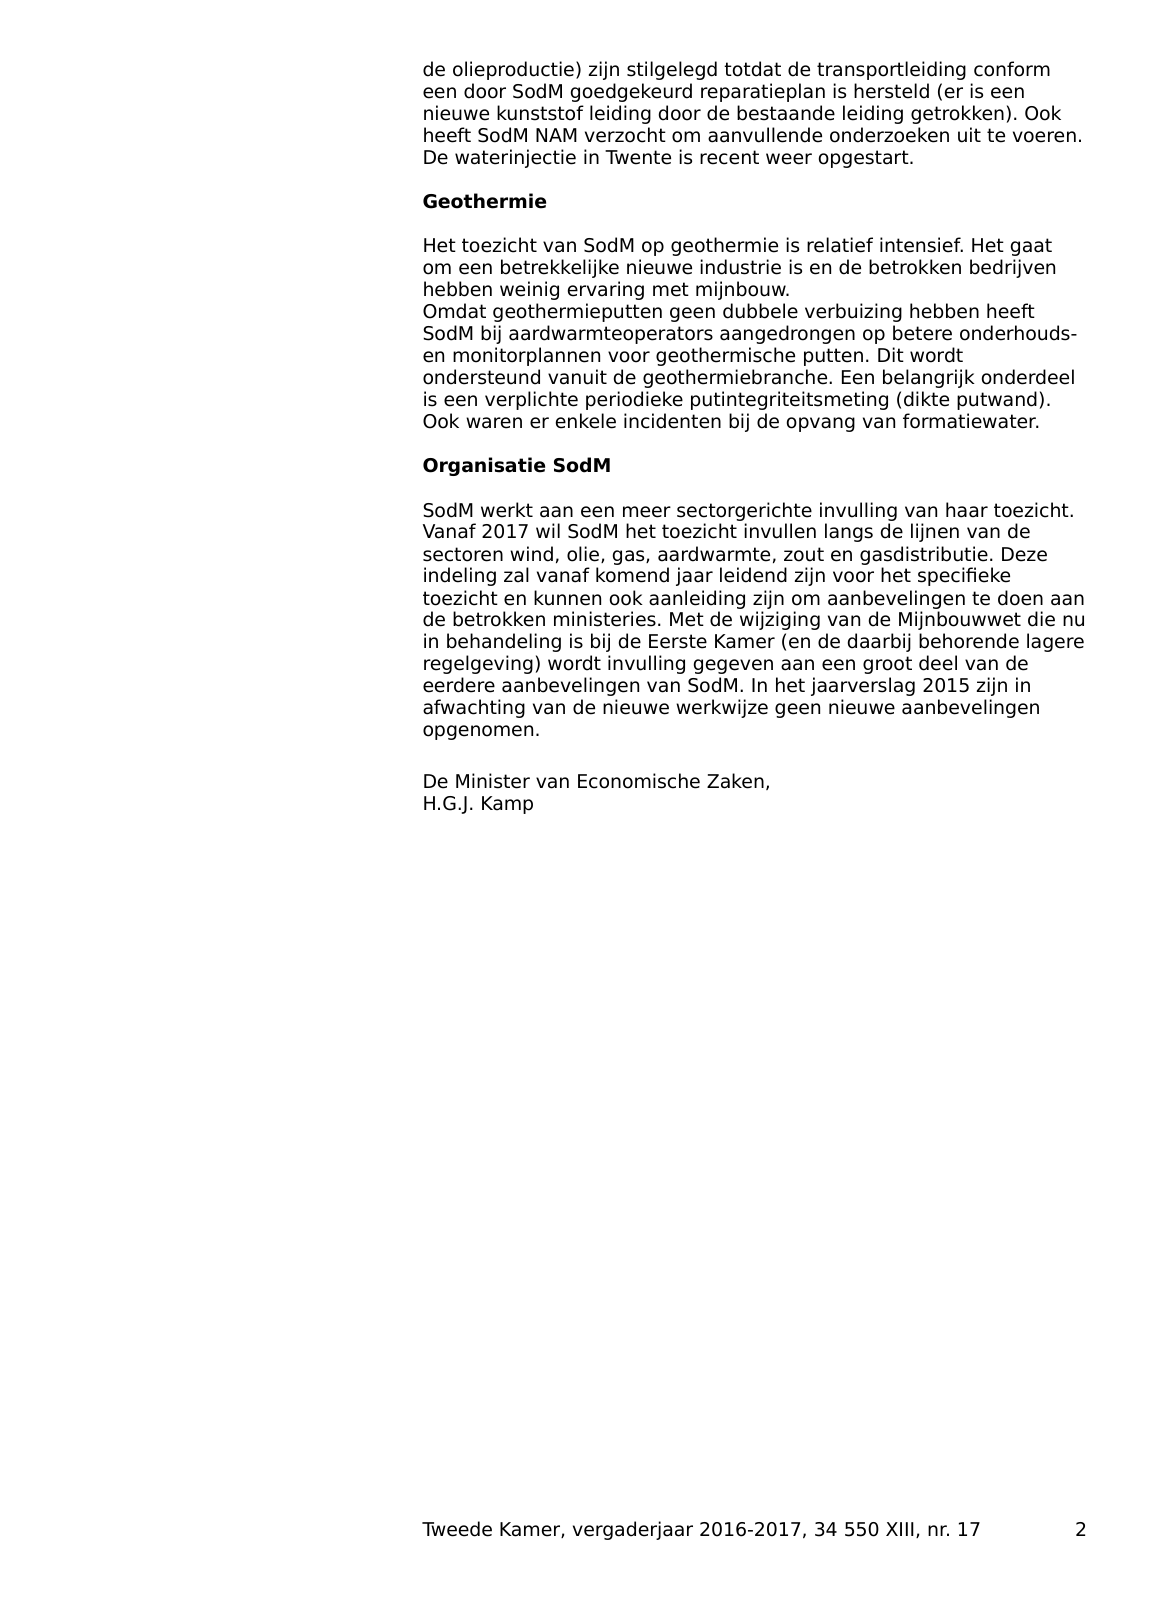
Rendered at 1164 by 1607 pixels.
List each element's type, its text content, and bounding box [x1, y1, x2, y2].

subtitle Organisatie SodM [422, 455, 1087, 477]
text SodM werkt aan een meer sectorgerichte invulling van haar toezicht. Vanaf 2017 wil SodM het toezicht invullen langs de lijnen van de sectoren wind, olie, gas, aardwarmte, zout en gasdistributie. Deze indeling zal vanaf komend jaar leidend zijn voor het specifieke toezicht en kunnen ook aanleiding zijn om aanbevelingen te doen aan de betrokken ministeries. Met de wijziging van de Mijnbouwwet die nu in behandeling is bij de Eerste Kamer (en de daarbij behorende lagere regelgeving) wordt invulling gegeven aan een groot deel van de eerdere aanbevelingen van SodM. In het jaarverslag 2015 zijn in afwachting van de nieuwe werkwijze geen nieuwe aanbevelingen opgenomen. [422, 499, 1087, 741]
text Omdat geothermieputten geen dubbele verbuizing hebben heeft SodM bij aardwarmteoperators aangedrongen op betere onderhouds- en monitorplannen voor geothermische putten. Dit wordt ondersteund vanuit de geothermiebranche. Een belangrijk onderdeel is een verplichte periodieke putintegriteitsmeting (dikte putwand). Ook waren er enkele incidenten bij de opvang van formatiewater. [422, 301, 1087, 433]
text de olieproductie) zijn stilgelegd totdat de transportleiding conform een door SodM goedgekeurd reparatieplan is hersteld (er is een nieuwe kunststof leiding door de bestaande leiding getrokken). Ook heeft SodM NAM verzocht om aanvullende onderzoeken uit te voeren. [422, 59, 1087, 147]
text De waterinjectie in Twente is recent weer opgestart. [422, 147, 1087, 169]
text Het toezicht van SodM op geothermie is relatief intensief. Het gaat om een betrekkelijke nieuwe industrie is en de betrokken bedrijven hebben weinig ervaring met mijnbouw. [422, 235, 1087, 301]
subtitle Geothermie [422, 191, 1087, 213]
text De Minister van Economische Zaken, H.G.J. Kamp [422, 771, 1087, 815]
